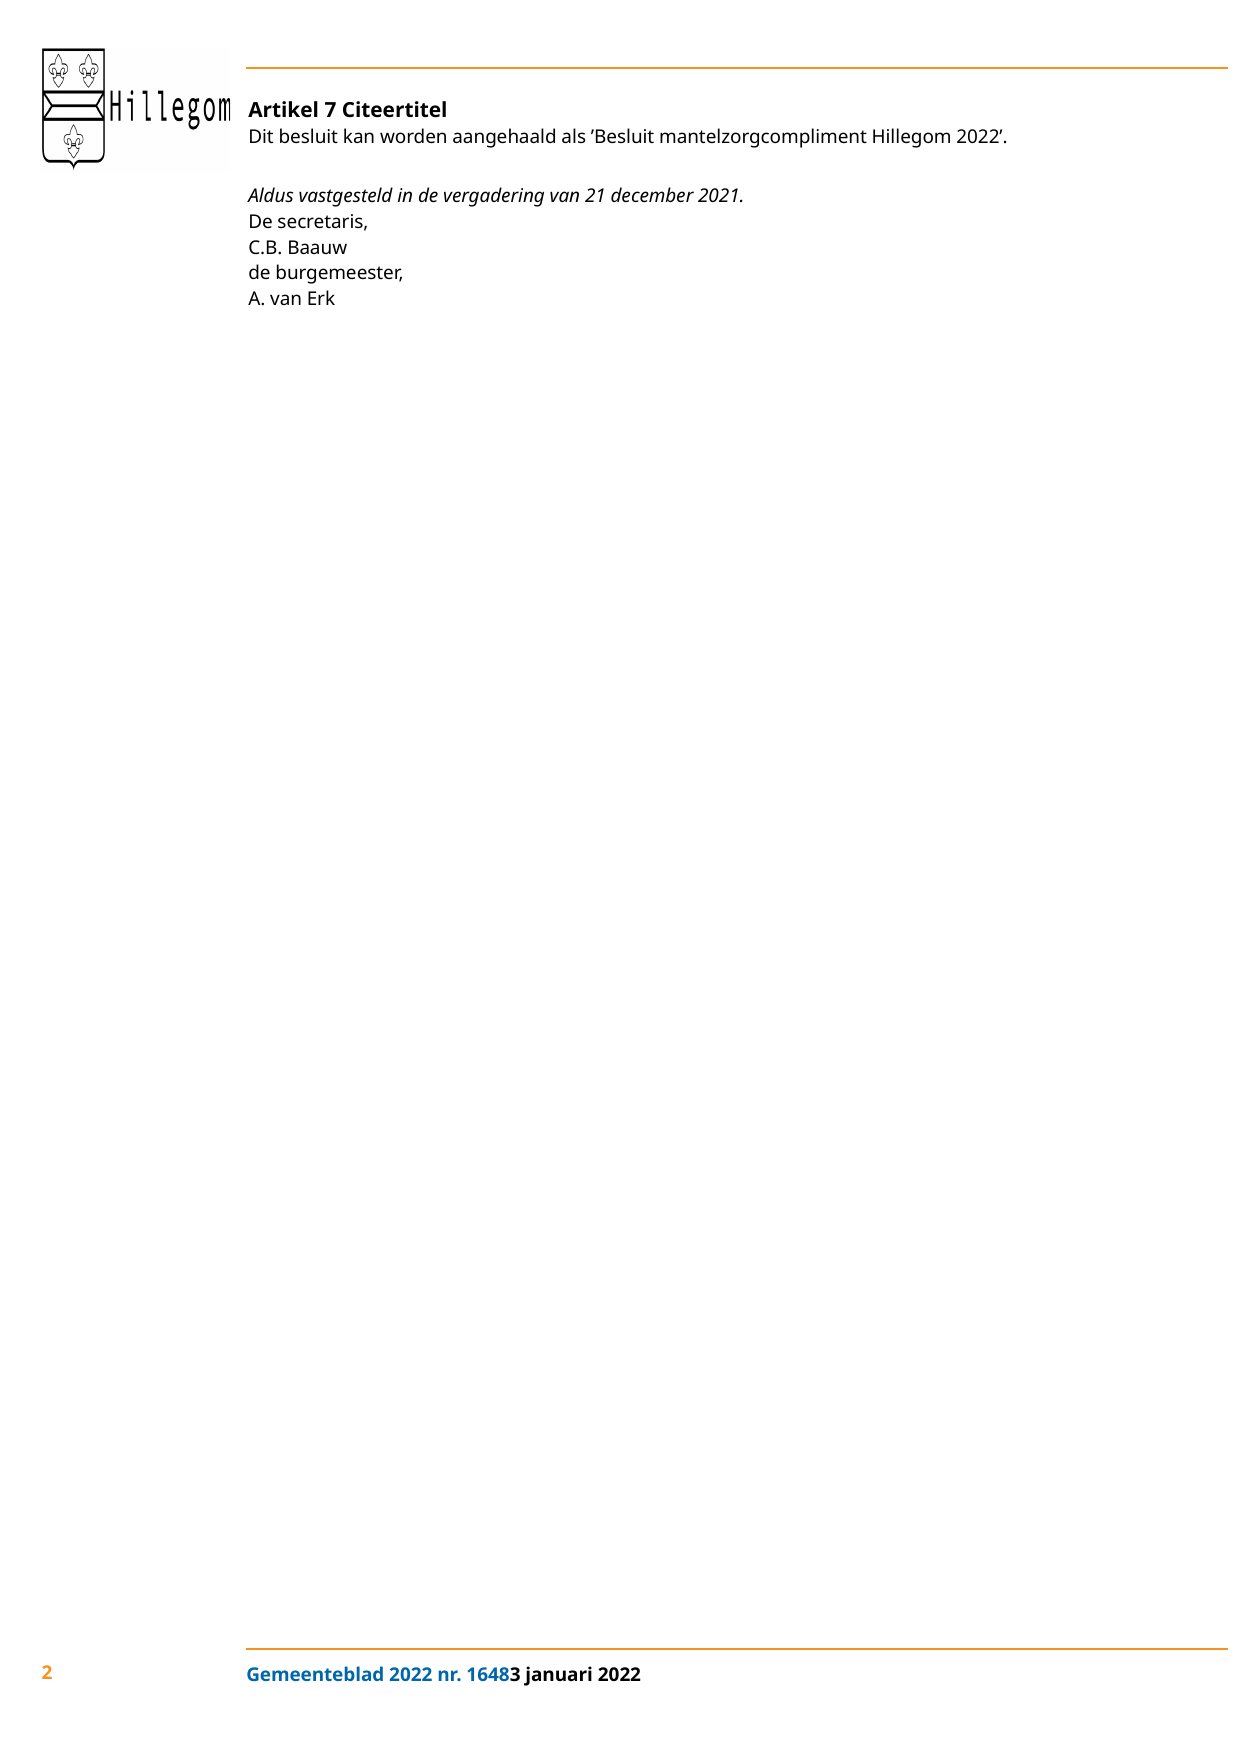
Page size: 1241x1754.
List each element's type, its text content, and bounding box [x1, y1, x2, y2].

text Dit besluit kan worden aangehaald als ’Besluit mantelzorgcompliment Hillegom 2022’. [248, 123, 1152, 149]
text De secretaris, [248, 208, 1152, 234]
text de burgemeester, [248, 259, 1152, 285]
text A. van Erk [248, 285, 1152, 311]
text Artikel 7 Citeertitel [248, 95, 1152, 123]
picture [41, 47, 231, 172]
text Aldus vastgesteld in de vergadering van 21 december 2021. [248, 182, 1152, 208]
text C.B. Baauw [248, 234, 1152, 259]
